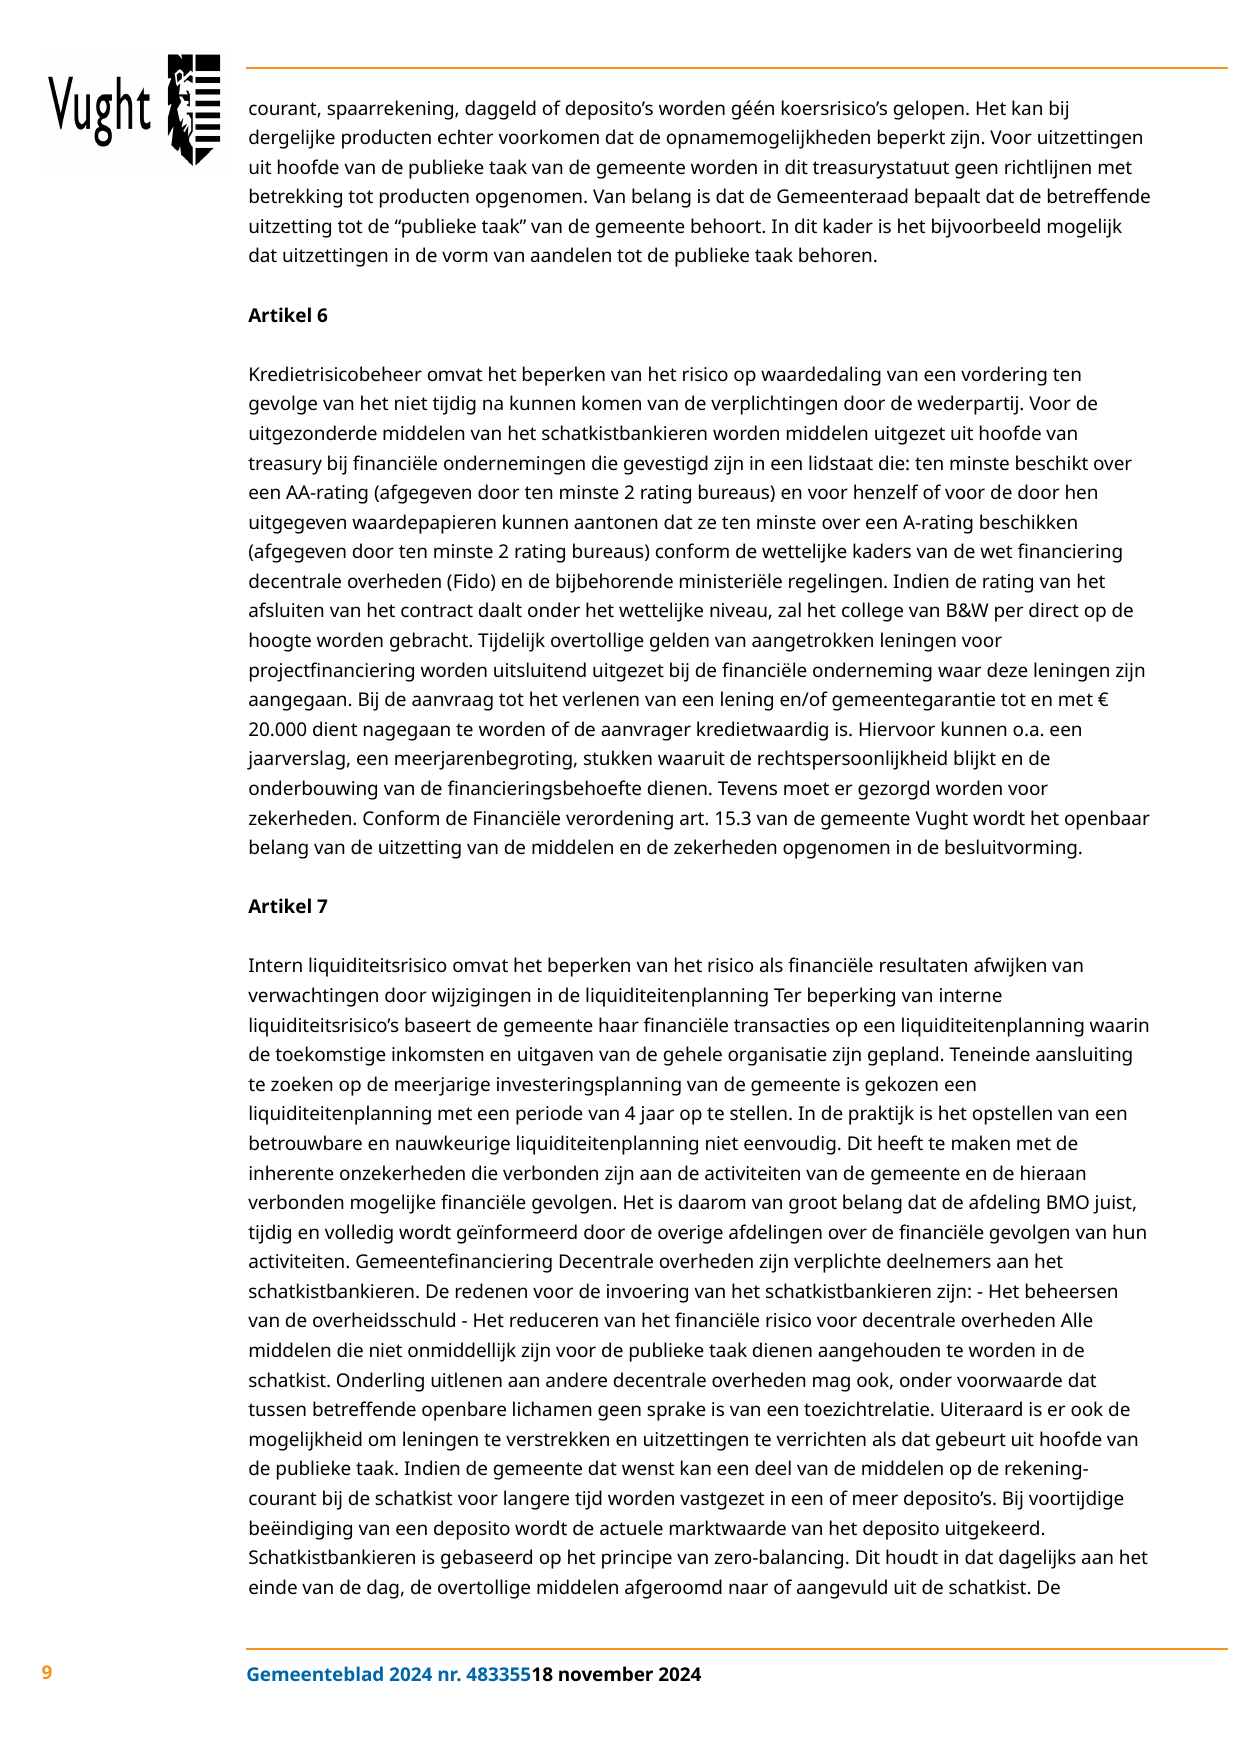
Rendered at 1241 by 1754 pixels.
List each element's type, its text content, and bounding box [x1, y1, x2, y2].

text courant, spaarrekening, daggeld of deposito’s worden géén koersrisico’s gelopen. Het kan bij dergelijke producten echter voorkomen dat de opnamemogelijkheden beperkt zijn. Voor uitzettingen uit hoofde van de publieke taak van de gemeente worden in dit treasurystatuut geen richtlijnen met betrekking tot producten opgenomen. Van belang is dat de Gemeenteraad bepaalt dat de betreffende uitzetting tot de “publieke taak” van de gemeente behoort. In dit kader is het bijvoorbeeld mogelijk dat uitzettingen in de vorm van aandelen tot de publieke taak behoren. [248, 95, 1152, 268]
text Intern liquiditeitsrisico omvat het beperken van het risico als financiële resultaten afwijken van verwachtingen door wijzigingen in de liquiditeitenplanning Ter beperking van interne liquiditeitsrisico’s baseert de gemeente haar financiële transacties op een liquiditeitenplanning waarin de toekomstige inkomsten en uitgaven van de gehele organisatie zijn gepland. Teneinde aansluiting te zoeken op de meerjarige investeringsplanning van de gemeente is gekozen een liquiditeitenplanning met een periode van 4 jaar op te stellen. In de praktijk is het opstellen van een betrouwbare en nauwkeurige liquiditeitenplanning niet eenvoudig. Dit heeft te maken met de inherente onzekerheden die verbonden zijn aan de activiteiten van de gemeente en de hieraan verbonden mogelijke financiële gevolgen. Het is daarom van groot belang dat de afdeling BMO juist, tijdig en volledig wordt geïnformeerd door de overige afdelingen over de financiële gevolgen van hun activiteiten. Gemeentefinanciering Decentrale overheden zijn verplichte deelnemers aan het schatkistbankieren. De redenen voor de invoering van het schatkistbankieren zijn: - Het beheersen van de overheidsschuld - Het reduceren van het financiële risico voor decentrale overheden Alle middelen die niet onmiddellijk zijn voor de publieke taak dienen aangehouden te worden in de schatkist. Onderling uitlenen aan andere decentrale overheden mag ook, onder voorwaarde dat tussen betreffende openbare lichamen geen sprake is van een toezichtrelatie. Uiteraard is er ook de mogelijkheid om leningen te verstrekken en uitzettingen te verrichten als dat gebeurt uit hoofde van de publieke taak. Indien de gemeente dat wenst kan een deel van de middelen op de rekening-courant bij de schatkist voor langere tijd worden vastgezet in een of meer deposito’s. Bij voortijdige beëindiging van een deposito wordt de actuele marktwaarde van het deposito uitgekeerd. Schatkistbankieren is gebaseerd op het principe van zero-balancing. Dit houdt in dat dagelijks aan het einde van de dag, de overtollige middelen afgeroomd naar of aangevuld uit de schatkist. De [248, 953, 1152, 1600]
text Artikel 7 [248, 893, 1152, 919]
text Kredietrisicobeheer omvat het beperken van het risico op waardedaling van een vordering ten gevolge van het niet tijdig na kunnen komen van de verplichtingen door de wederpartij. Voor de uitgezonderde middelen van het schatkistbankieren worden middelen uitgezet uit hoofde van treasury bij financiële ondernemingen die gevestigd zijn in een lidstaat die: ten minste beschikt over een AA-rating (afgegeven door ten minste 2 rating bureaus) en voor henzelf of voor de door hen uitgegeven waardepapieren kunnen aantonen dat ze ten minste over een A-rating beschikken (afgegeven door ten minste 2 rating bureaus) conform de wettelijke kaders van de wet financiering decentrale overheden (Fido) en de bijbehorende ministeriële regelingen. Indien de rating van het afsluiten van het contract daalt onder het wettelijke niveau, zal het college van B&W per direct op de hoogte worden gebracht. Tijdelijk overtollige gelden van aangetrokken leningen voor projectfinanciering worden uitsluitend uitgezet bij de financiële onderneming waar deze leningen zijn aangegaan. Bij de aanvraag tot het verlenen van een lening en/of gemeentegarantie tot en met € 20.000 dient nagegaan te worden of de aanvrager kredietwaardig is. Hiervoor kunnen o.a. een jaarverslag, een meerjarenbegroting, stukken waaruit de rechtspersoonlijkheid blijkt en de onderbouwing van de financieringsbehoefte dienen. Tevens moet er gezorgd worden voor zekerheden. Conform de Financiële verordening art. 15.3 van de gemeente Vught wordt het openbaar belang van de uitzetting van de middelen en de zekerheden opgenomen in de besluitvorming. [248, 361, 1152, 860]
text Artikel 6 [248, 302, 1152, 328]
picture [41, 47, 231, 172]
